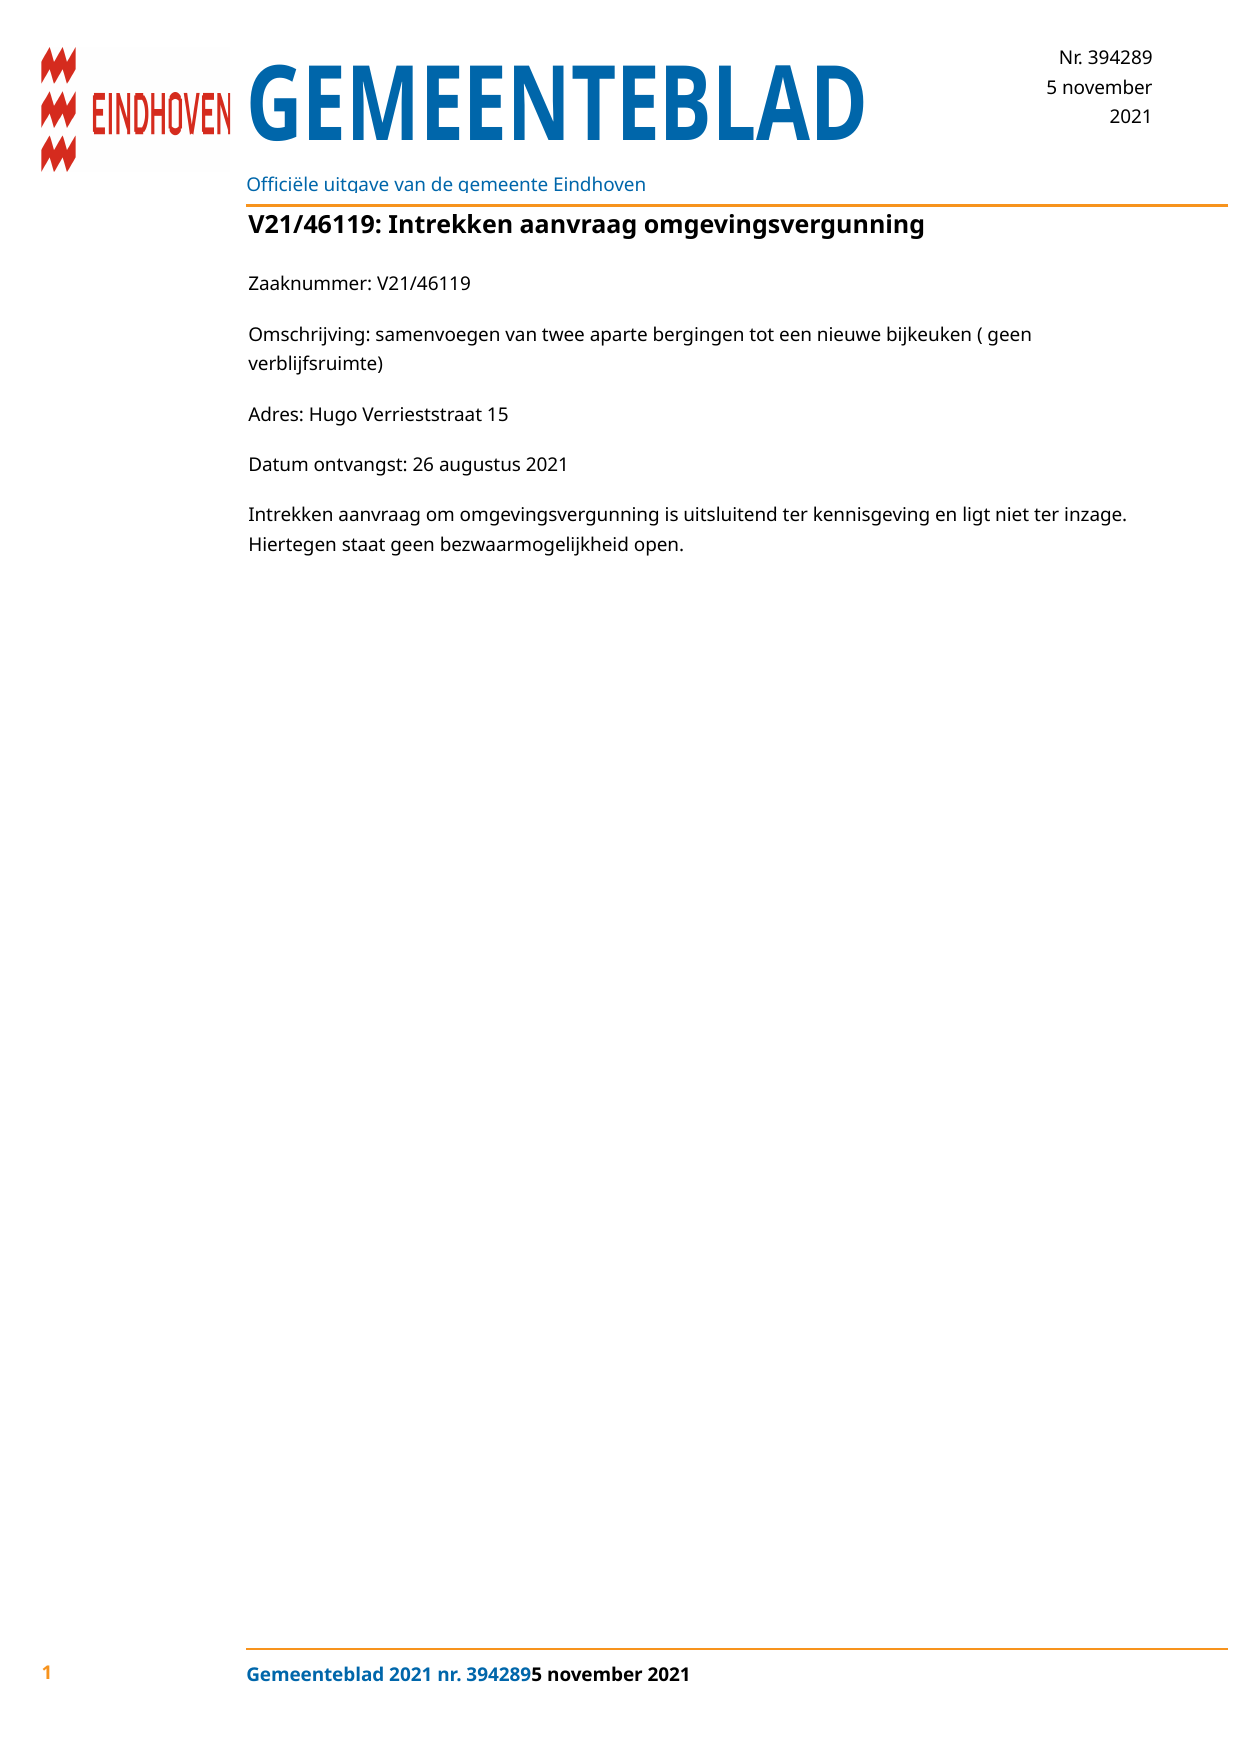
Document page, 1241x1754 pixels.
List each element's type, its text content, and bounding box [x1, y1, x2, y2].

picture [41, 47, 231, 172]
text V21/46119: Intrekken aanvraag omgevingsvergunning [248, 207, 1152, 241]
text Zaaknummer: V21/46119 [248, 270, 1152, 296]
text Adres: Hugo Verrieststraat 15 [248, 401, 1152, 426]
text Omschrijving: samenvoegen van twee aparte bergingen tot een nieuwe bijkeuken ( geen verblijfsruimte) [248, 321, 1152, 376]
text Intrekken aanvraag om omgevingsvergunning is uitsluitend ter kennisgeving en ligt niet ter inzage. Hiertegen staat geen bezwaarmogelijkheid open. [248, 502, 1152, 557]
text Datum ontvangst: 26 augustus 2021 [248, 451, 1152, 477]
